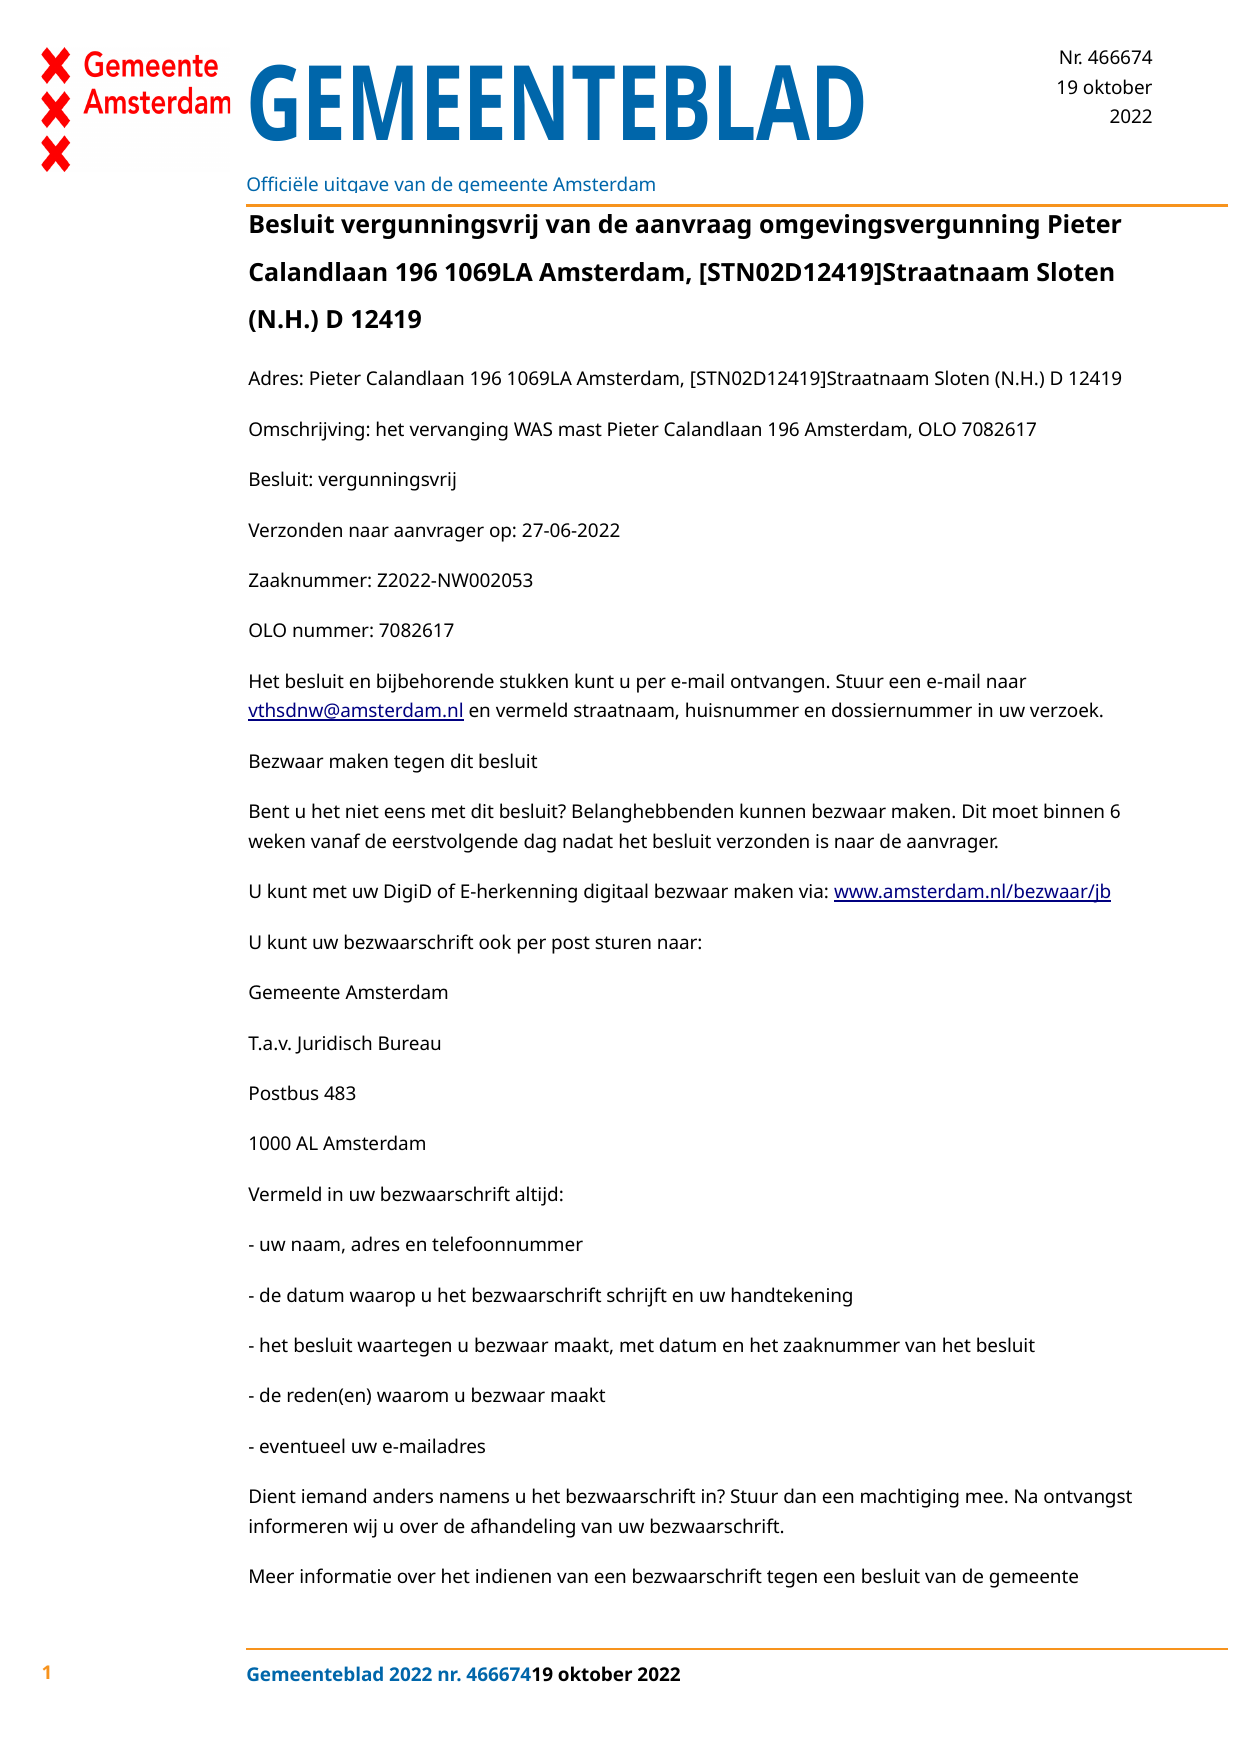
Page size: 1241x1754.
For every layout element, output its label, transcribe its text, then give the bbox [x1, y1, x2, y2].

picture [41, 47, 231, 172]
text Bezwaar maken tegen dit besluit [248, 748, 1152, 774]
text Besluit: vergunningsvrij [248, 466, 1152, 492]
text Adres: Pieter Calandlaan 196 1069LA Amsterdam, [STN02D12419]Straatnaam Sloten (N.H.) D 12419 [248, 366, 1152, 391]
text OLO nummer: 7082617 [248, 618, 1152, 643]
text - het besluit waartegen u bezwaar maakt, met datum en het zaaknummer van het besluit [248, 1332, 1152, 1358]
text - uw naam, adres en telefoonnummer [248, 1231, 1152, 1257]
text Meer informatie over het indienen van een bezwaarschrift tegen een besluit van de gemeente [248, 1563, 1152, 1589]
text Omschrijving: het vervanging WAS mast Pieter Calandlaan 196 Amsterdam, OLO 7082617 [248, 416, 1152, 442]
text - de reden(en) waarom u bezwaar maakt [248, 1383, 1152, 1408]
text T.a.v. Juridisch Bureau [248, 1030, 1152, 1055]
text U kunt uw bezwaarschrift ook per post sturen naar: [248, 929, 1152, 954]
text 1000 AL Amsterdam [248, 1131, 1152, 1156]
text - eventueel uw e-mailadres [248, 1433, 1152, 1459]
text Bent u het niet eens met dit besluit? Belanghebbenden kunnen bezwaar maken. Dit moet binnen 6 weken vanaf de eerstvolgende dag nadat het besluit verzonden is naar de aanvrager. [248, 798, 1152, 854]
text Verzonden naar aanvrager op: 27-06-2022 [248, 517, 1152, 542]
text Postbus 483 [248, 1080, 1152, 1106]
text U kunt met uw DigiD of E-herkenning digitaal bezwaar maken via: www.amsterdam.nl/bezwaar/jb [248, 878, 1152, 904]
text Besluit vergunningsvrij van de aanvraag omgevingsvergunning Pieter Calandlaan 196 1069LA Amsterdam, [STN02D12419]Straatnaam Sloten (N.H.) D 12419 [248, 207, 1152, 336]
text Het besluit en bijbehorende stukken kunt u per e-mail ontvangen. Stuur een e-mail naar vthsdnw@amsterdam.nl en vermeld straatnaam, huisnummer en dossiernummer in uw verzoek. [248, 668, 1152, 723]
text - de datum waarop u het bezwaarschrift schrijft en uw handtekening [248, 1282, 1152, 1307]
text Vermeld in uw bezwaarschrift altijd: [248, 1181, 1152, 1207]
text Zaaknummer: Z2022-NW002053 [248, 567, 1152, 593]
text Gemeente Amsterdam [248, 979, 1152, 1005]
text Dient iemand anders namens u het bezwaarschrift in? Stuur dan een machtiging mee. Na ontvangst informeren wij u over de afhandeling van uw bezwaarschrift. [248, 1483, 1152, 1539]
